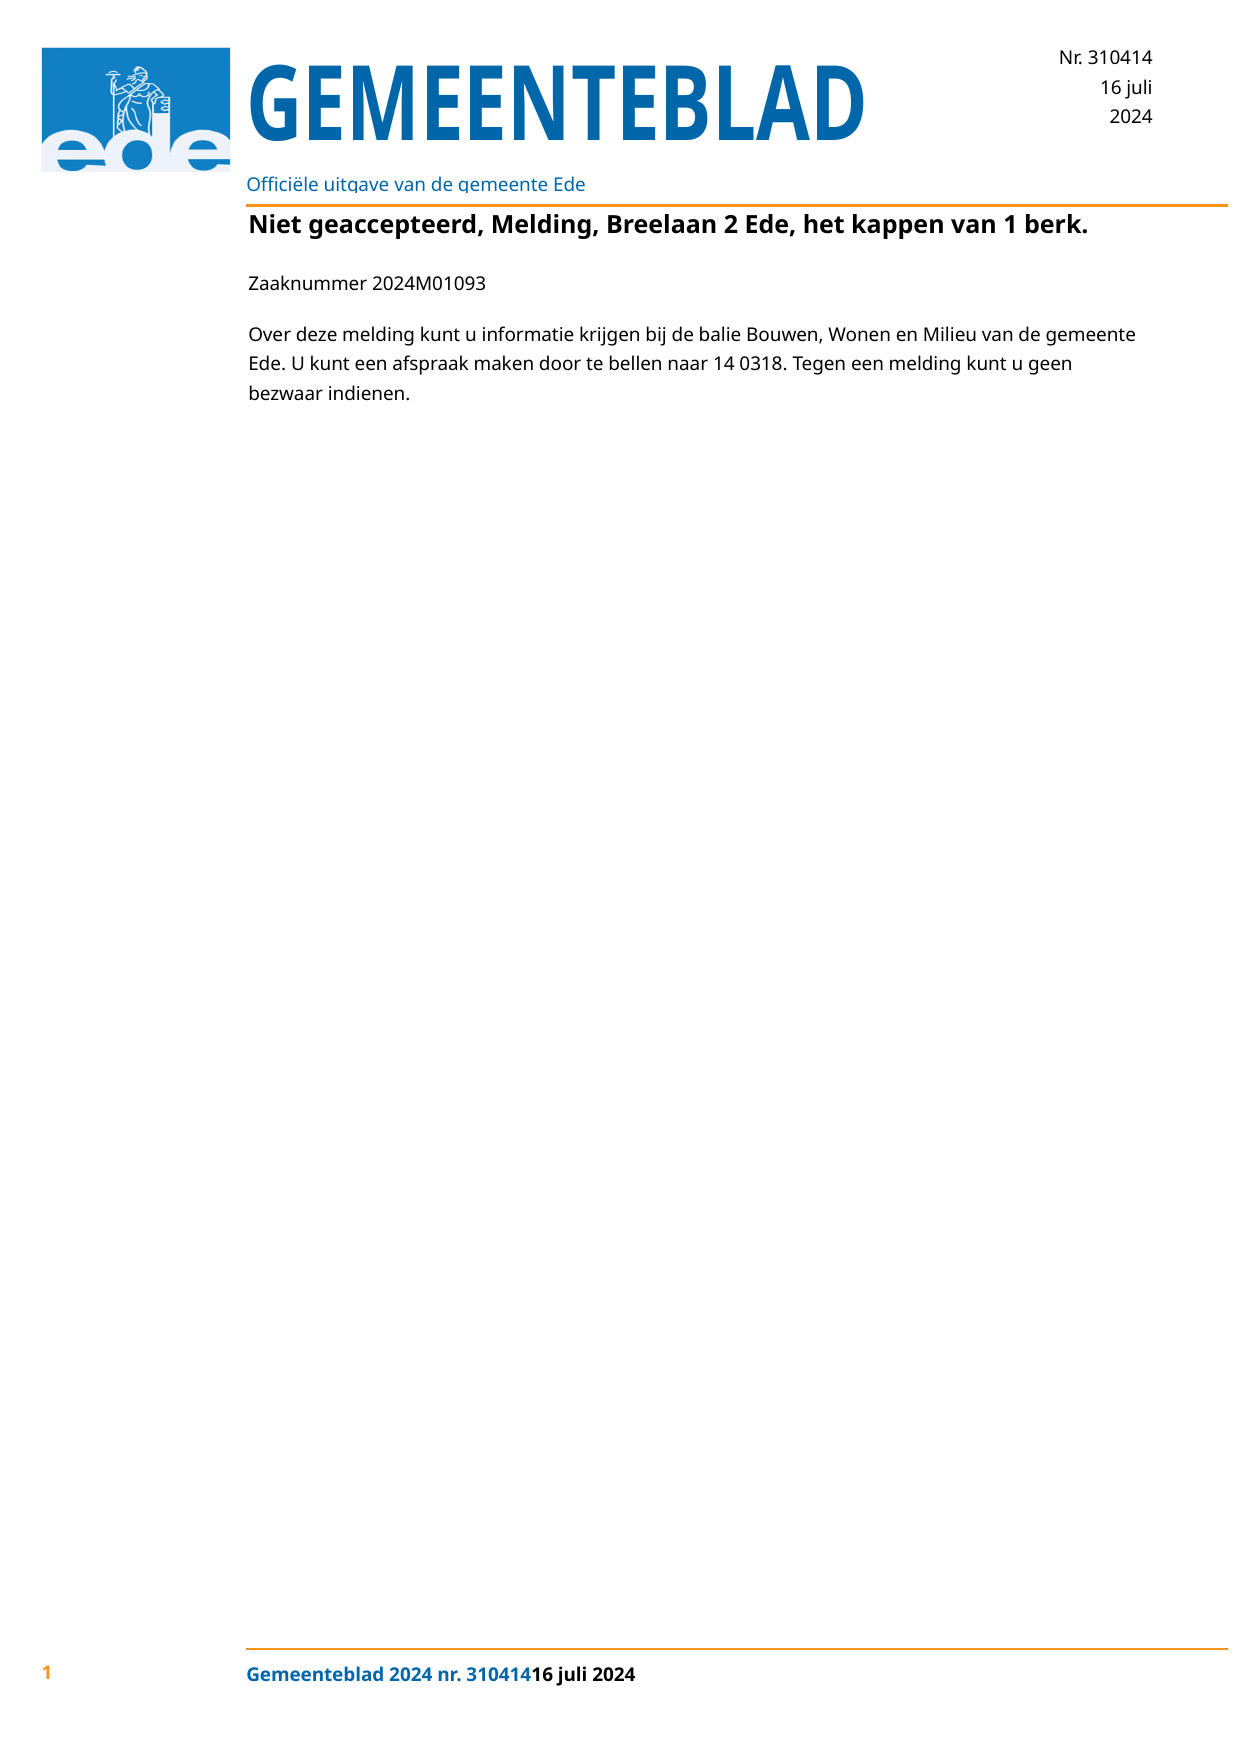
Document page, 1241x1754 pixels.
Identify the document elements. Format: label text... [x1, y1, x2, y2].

text Niet geaccepteerd, Melding, Breelaan 2 Ede, het kappen van 1 berk. [248, 207, 1152, 241]
text Over deze melding kunt u informatie krijgen bij de balie Bouwen, Wonen en Milieu van de gemeente Ede. U kunt een afspraak maken door te bellen naar 14 0318. Tegen een melding kunt u geen bezwaar indienen. [248, 321, 1152, 406]
text Zaaknummer 2024M01093 [248, 270, 1152, 296]
picture [41, 47, 231, 172]
